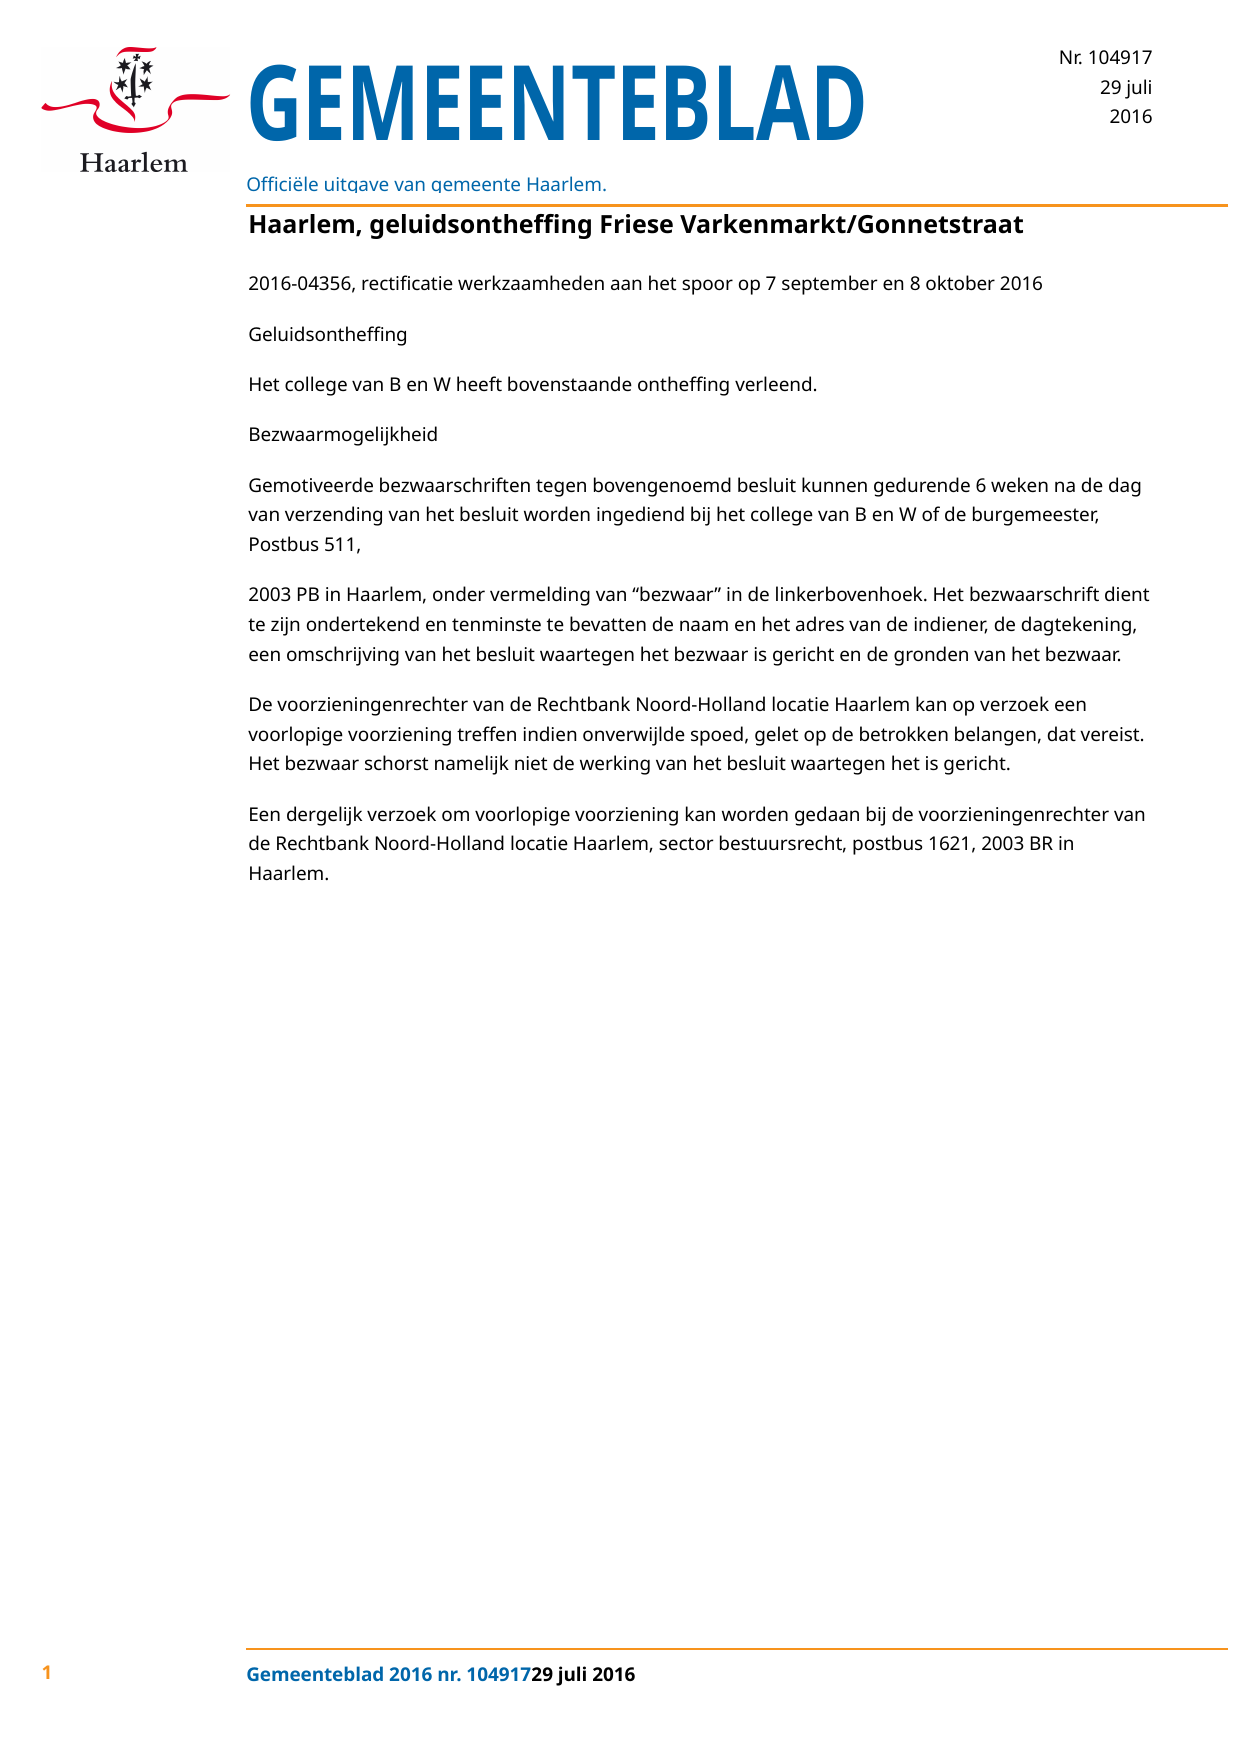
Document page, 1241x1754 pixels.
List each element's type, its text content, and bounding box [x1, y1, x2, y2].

text 2003 PB in Haarlem, onder vermelding van “bezwaar” in de linkerbovenhoek. Het bezwaarschrift dient te zijn ondertekend en tenminste te bevatten de naam en het adres van de indiener, de dagtekening, een omschrijving van het besluit waartegen het bezwaar is gericht en de gronden van het bezwaar. [248, 582, 1152, 666]
text Een dergelijk verzoek om voorlopige voorziening kan worden gedaan bij de voorzieningenrechter van de Rechtbank Noord-Holland locatie Haarlem, sector bestuursrecht, postbus 1621, 2003 BR in Haarlem. [248, 801, 1152, 886]
text De voorzieningenrechter van de Rechtbank Noord-Holland locatie Haarlem kan op verzoek een voorlopige voorziening treffen indien onverwijlde spoed, gelet op de betrokken belangen, dat vereist. Het bezwaar schorst namelijk niet de werking van het besluit waartegen het is gericht. [248, 691, 1152, 776]
picture [41, 47, 231, 172]
text Bezwaarmogelijkheid [248, 422, 1152, 447]
text 2016-04356, rectificatie werkzaamheden aan het spoor op 7 september en 8 oktober 2016 [248, 270, 1152, 296]
text Haarlem, geluidsontheffing Friese Varkenmarkt/Gonnetstraat [248, 207, 1152, 241]
text Het college van B en W heeft bovenstaande ontheffing verleend. [248, 371, 1152, 397]
text Gemotiveerde bezwaarschriften tegen bovengenoemd besluit kunnen gedurende 6 weken na de dag van verzending van het besluit worden ingediend bij het college van B en W of de burgemeester, Postbus 511, [248, 472, 1152, 557]
text Geluidsontheffing [248, 321, 1152, 346]
